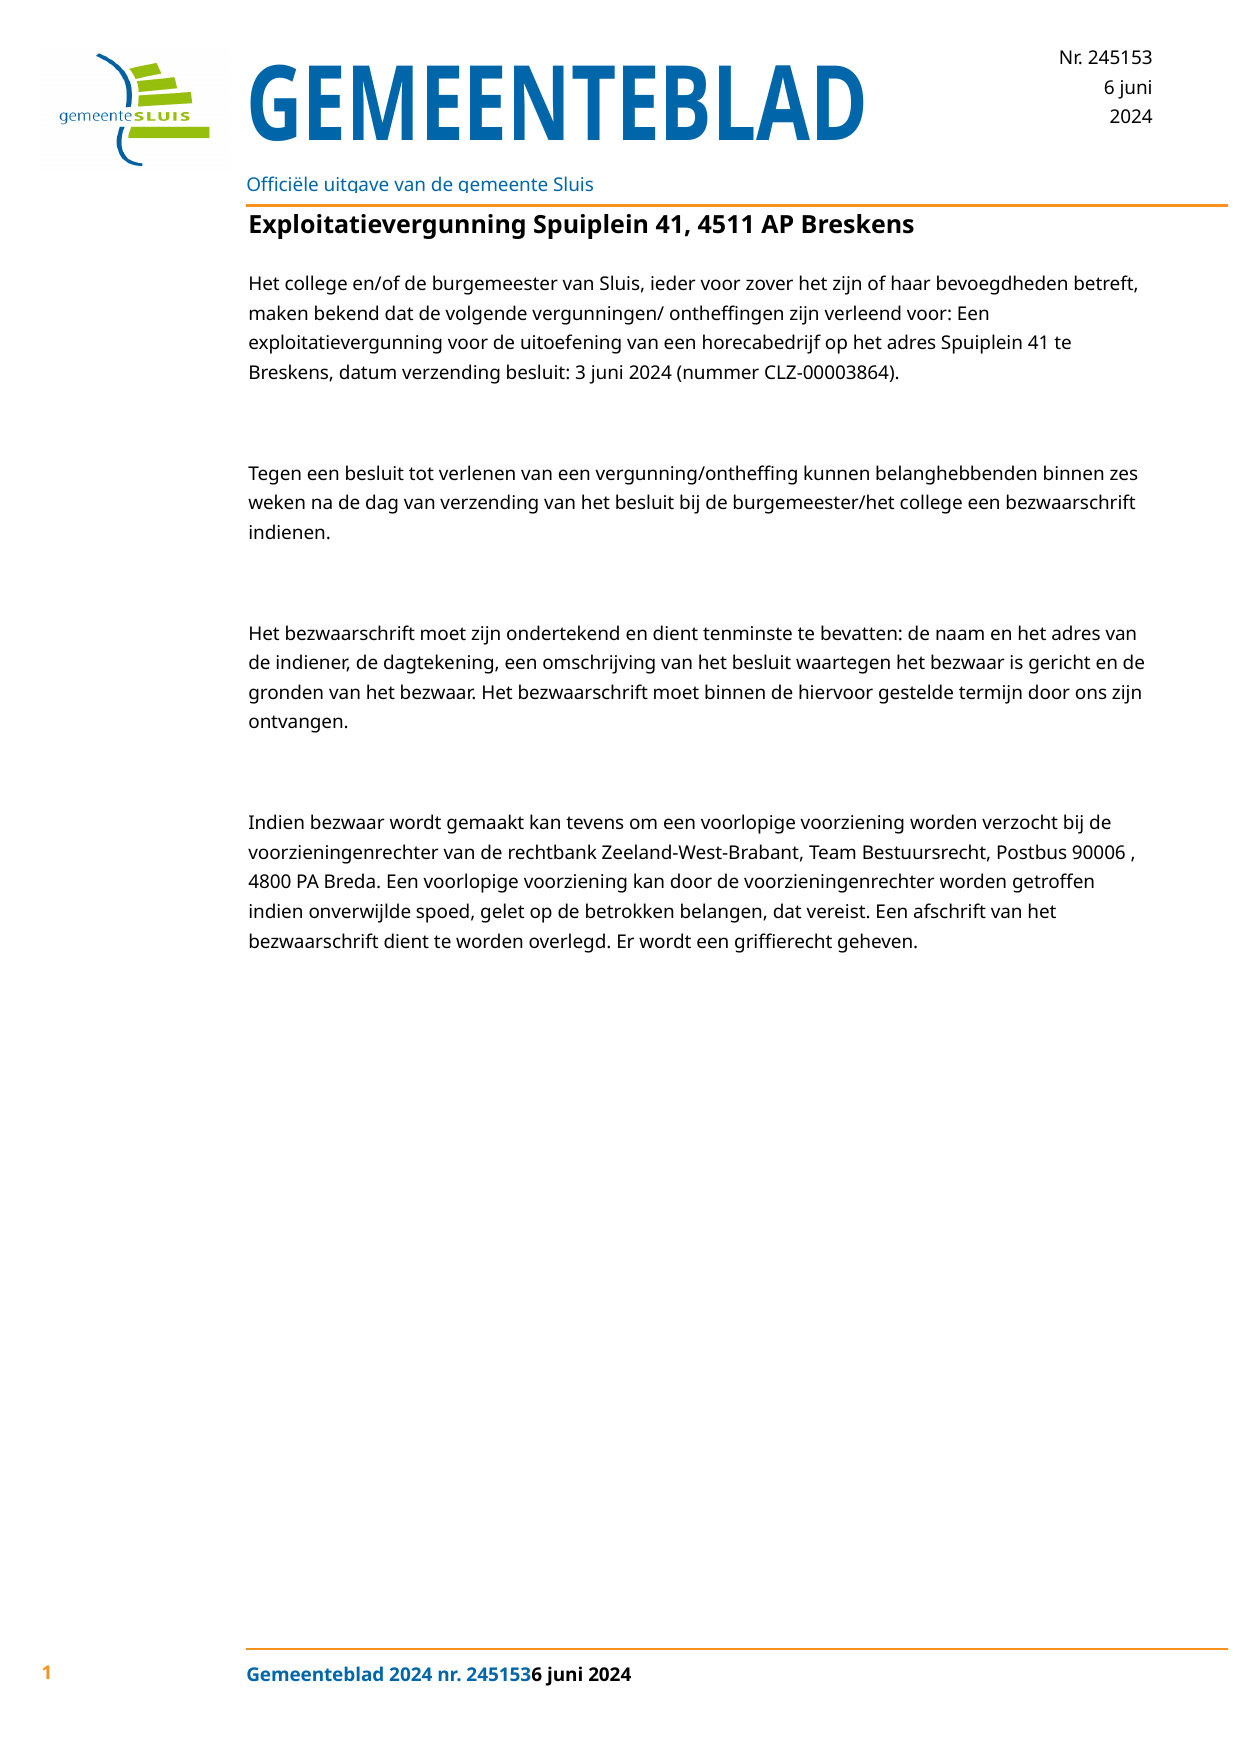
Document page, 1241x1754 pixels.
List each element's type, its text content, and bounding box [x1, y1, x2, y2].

text Het bezwaarschrift moet zijn ondertekend en dient tenminste te bevatten: de naam en het adres van de indiener, de dagtekening, een omschrijving van het besluit waartegen het bezwaar is gericht en de gronden van het bezwaar. Het bezwaarschrift moet binnen de hiervoor gestelde termijn door ons zijn ontvangen. [248, 620, 1152, 734]
text Tegen een besluit tot verlenen van een vergunning/ontheffing kunnen belanghebbenden binnen zes weken na de dag van verzending van het besluit bij de burgemeester/het college een bezwaarschrift indienen. [248, 460, 1152, 545]
text Exploitatievergunning Spuiplein 41, 4511 AP Breskens [248, 207, 1152, 241]
picture [41, 47, 231, 172]
text Het college en/of de burgemeester van Sluis, ieder voor zover het zijn of haar bevoegdheden betreft, maken bekend dat de volgende vergunningen/ ontheffingen zijn verleend voor: Een exploitatievergunning voor de uitoefening van een horecabedrijf op het adres Spuiplein 41 te Breskens, datum verzending besluit: 3 juni 2024 (nummer CLZ-00003864). [248, 270, 1152, 385]
text Indien bezwaar wordt gemaakt kan tevens om een voorlopige voorziening worden verzocht bij de voorzieningenrechter van de rechtbank Zeeland-West-Brabant, Team Bestuursrecht, Postbus 90006 , 4800 PA Breda. Een voorlopige voorziening kan door de voorzieningenrechter worden getroffen indien onverwijlde spoed, gelet op de betrokken belangen, dat vereist. Een afschrift van het bezwaarschrift dient te worden overlegd. Er wordt een griffierecht geheven. [248, 809, 1152, 953]
